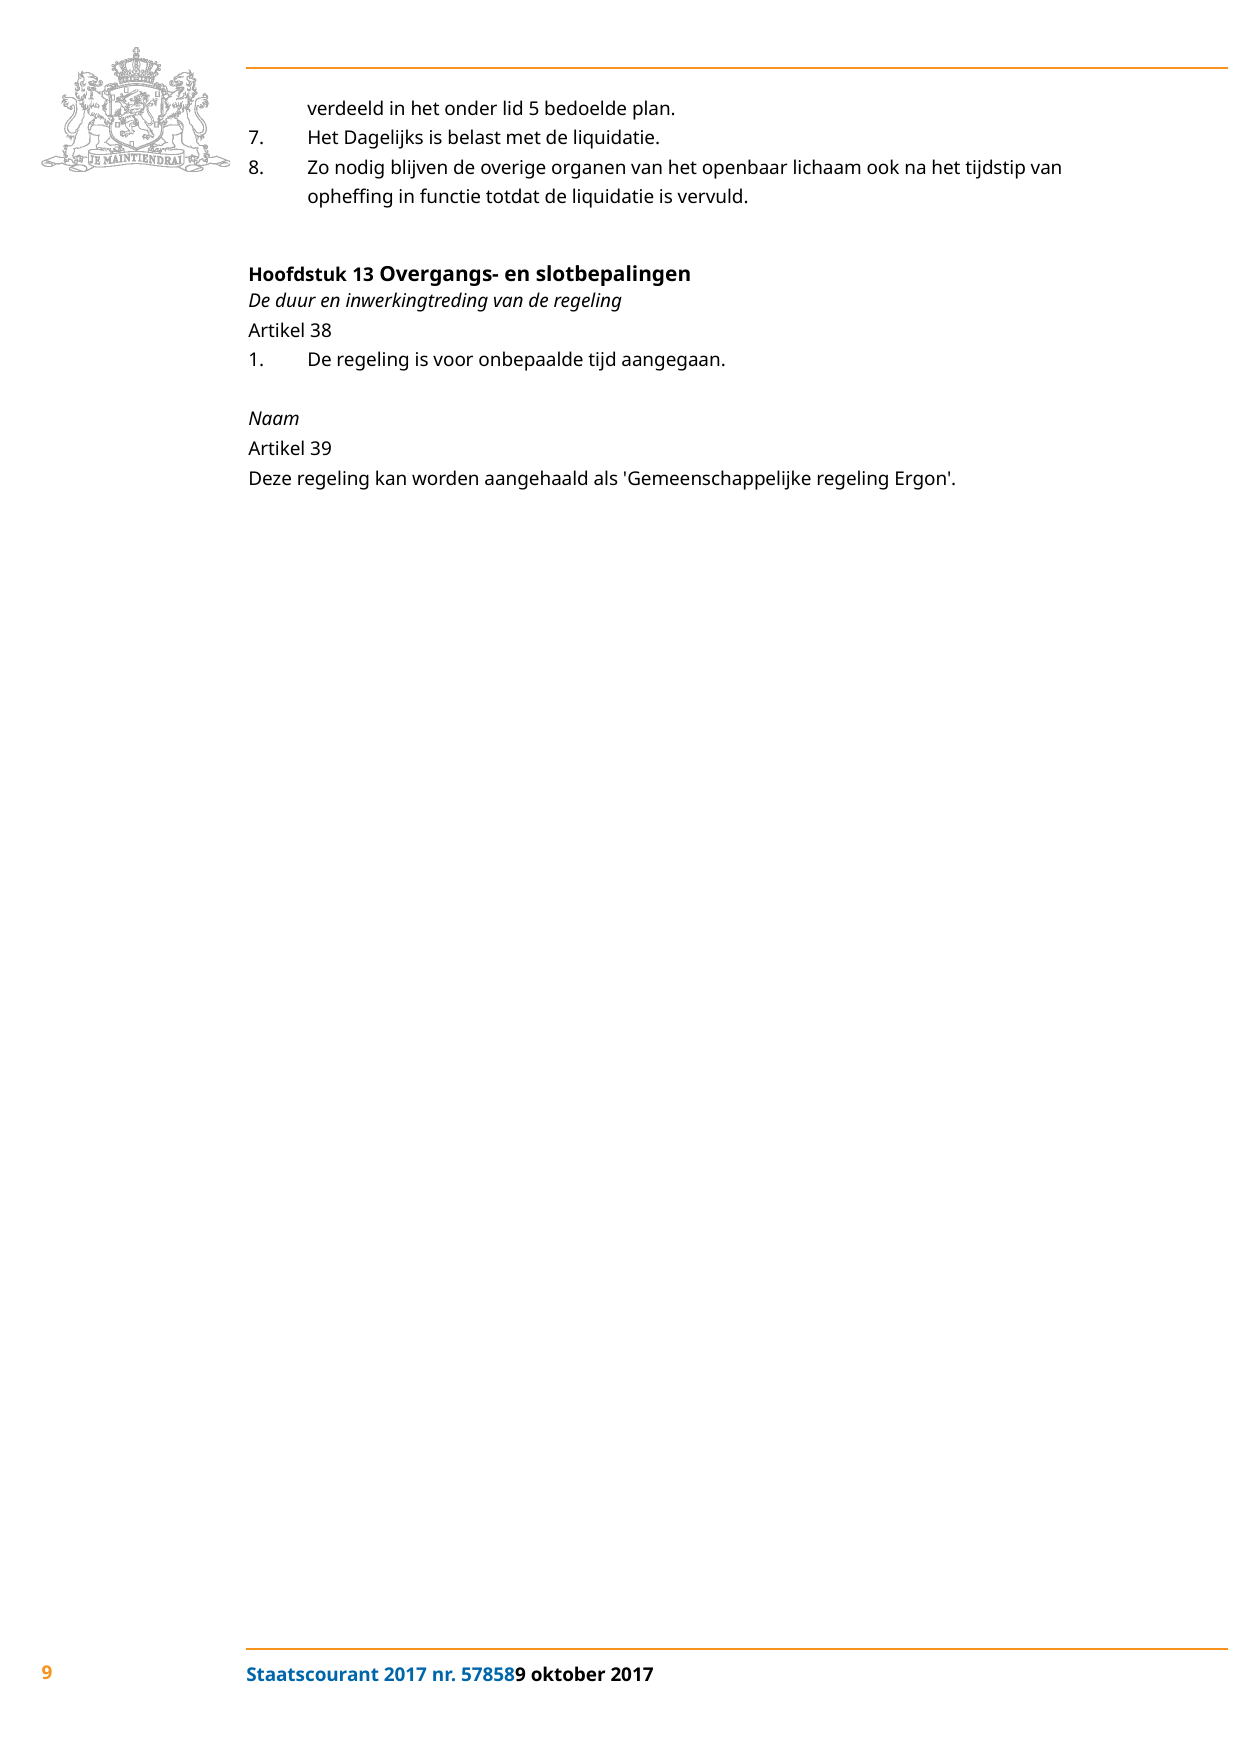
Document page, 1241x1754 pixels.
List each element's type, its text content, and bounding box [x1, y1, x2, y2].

text Hoofdstuk 13 Overgangs- en slotbepalingen [248, 259, 1152, 287]
text Deze regeling kan worden aangehaald als 'Gemeenschappelijke regeling Ergon'. [248, 465, 1152, 490]
text Artikel 38 [248, 317, 1152, 342]
list Zo nodig blijven de overige organen van het openbaar lichaam ook na het tijdstip van opheffing in functie totdat de liquidatie is vervuld. [248, 154, 1152, 209]
list De regeling is voor onbepaalde tijd aangegaan. [248, 346, 1152, 372]
text De duur en inwerkingtreding van de regeling [248, 287, 1152, 313]
picture [41, 47, 231, 172]
text Artikel 39 [248, 435, 1152, 461]
text Naam [248, 406, 1152, 431]
list verdeeld in het onder lid 5 bedoelde plan. [248, 95, 1152, 121]
list Het Dagelijks is belast met de liquidatie. [248, 124, 1152, 150]
